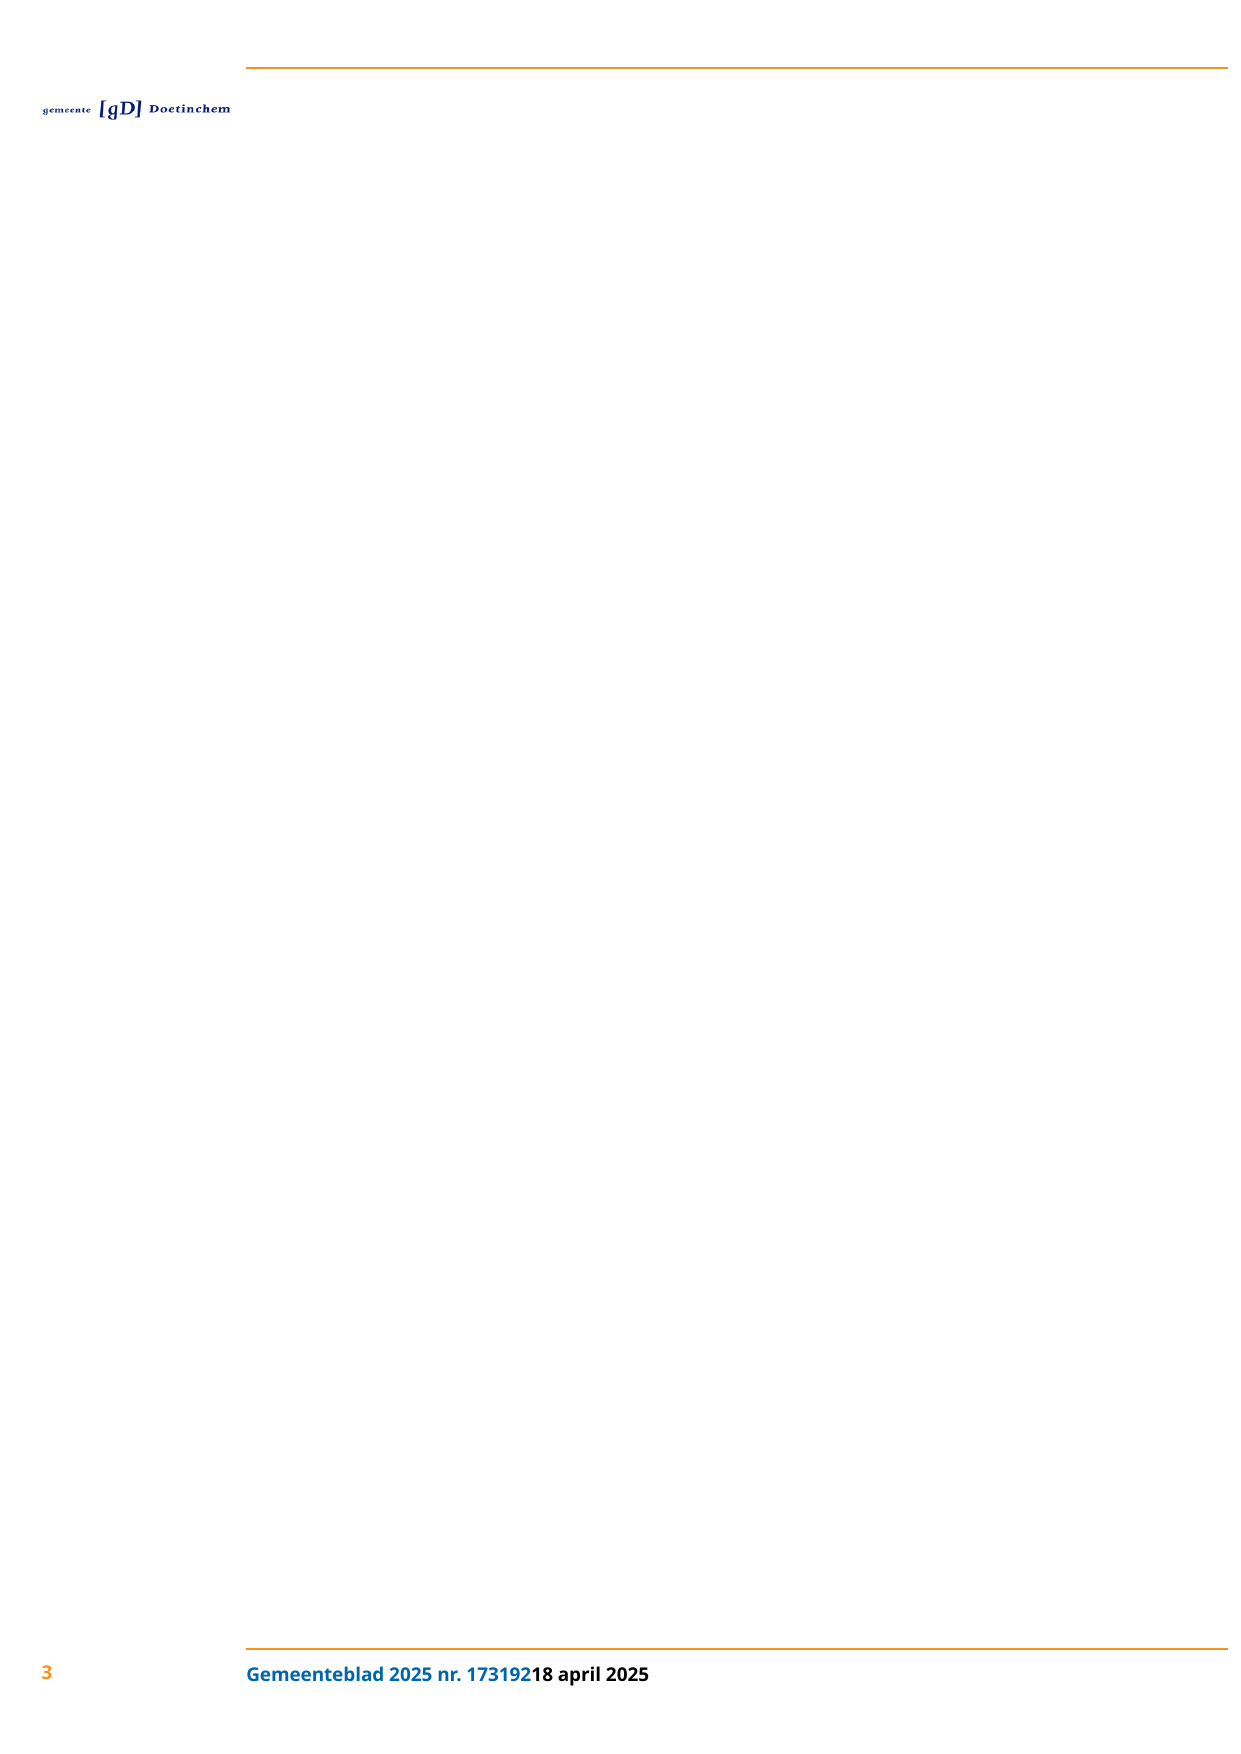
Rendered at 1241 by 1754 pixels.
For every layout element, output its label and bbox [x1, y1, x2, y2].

picture [41, 47, 231, 172]
